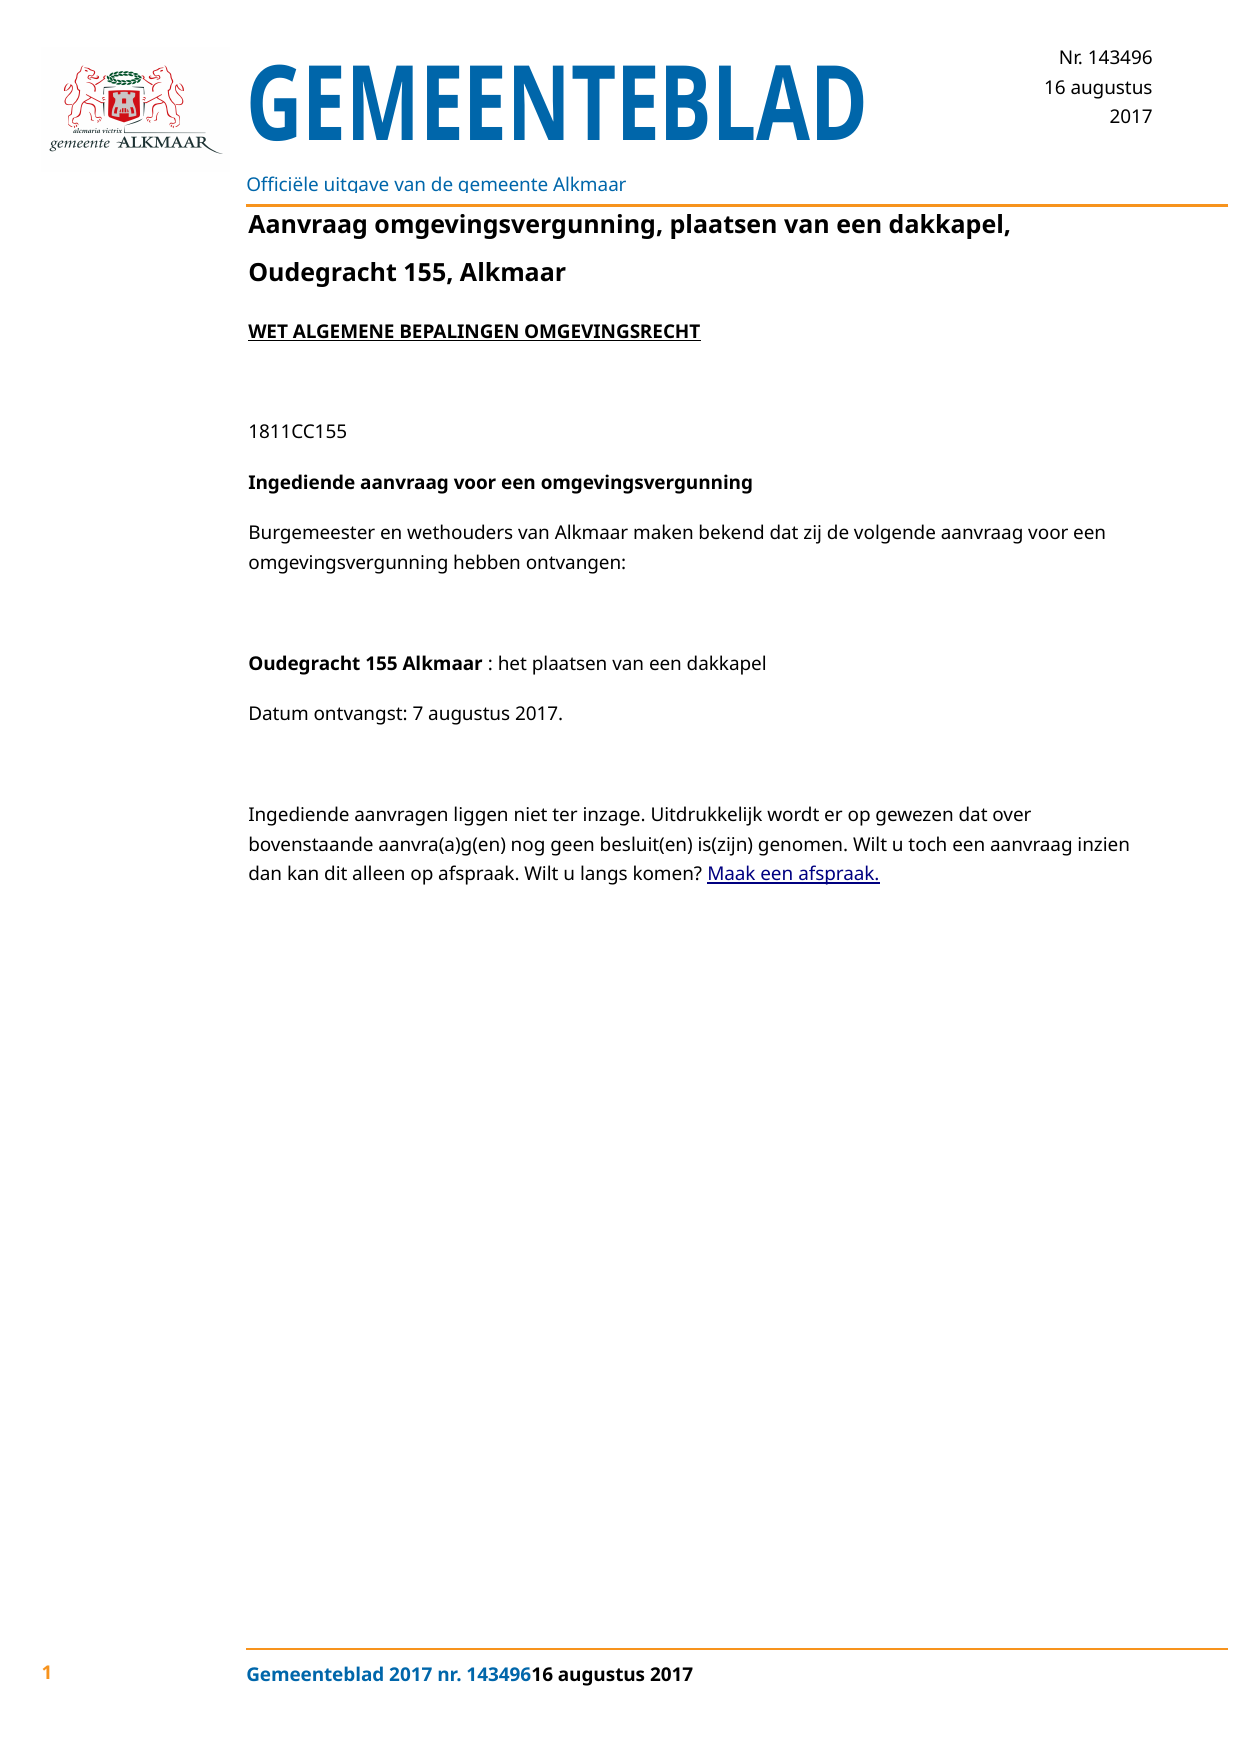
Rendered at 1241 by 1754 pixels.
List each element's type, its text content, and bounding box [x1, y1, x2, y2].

text 1811CC155 [248, 419, 1152, 444]
text WET ALGEMENE BEPALINGEN OMGEVINGSRECHT [248, 318, 1152, 344]
text Burgemeester en wethouders van Alkmaar maken bekend dat zij de volgende aanvraag voor een omgevingsvergunning hebben ontvangen: [248, 519, 1152, 575]
text Datum ontvangst: 7 augustus 2017. [248, 700, 1152, 726]
picture [41, 47, 231, 172]
text Ingediende aanvragen liggen niet ter inzage. Uitdrukkelijk wordt er op gewezen dat over bovenstaande aanvra(a)g(en) nog geen besluit(en) is(zijn) genomen. Wilt u toch een aanvraag inzien dan kan dit alleen op afspraak. Wilt u langs komen? Maak een afspraak. [248, 801, 1152, 886]
text Ingediende aanvraag voor een omgevingsvergunning [248, 469, 1152, 495]
text Oudegracht 155 Alkmaar : het plaatsen van een dakkapel [248, 650, 1152, 676]
text Aanvraag omgevingsvergunning, plaatsen van een dakkapel, Oudegracht 155, Alkmaar [248, 207, 1152, 288]
